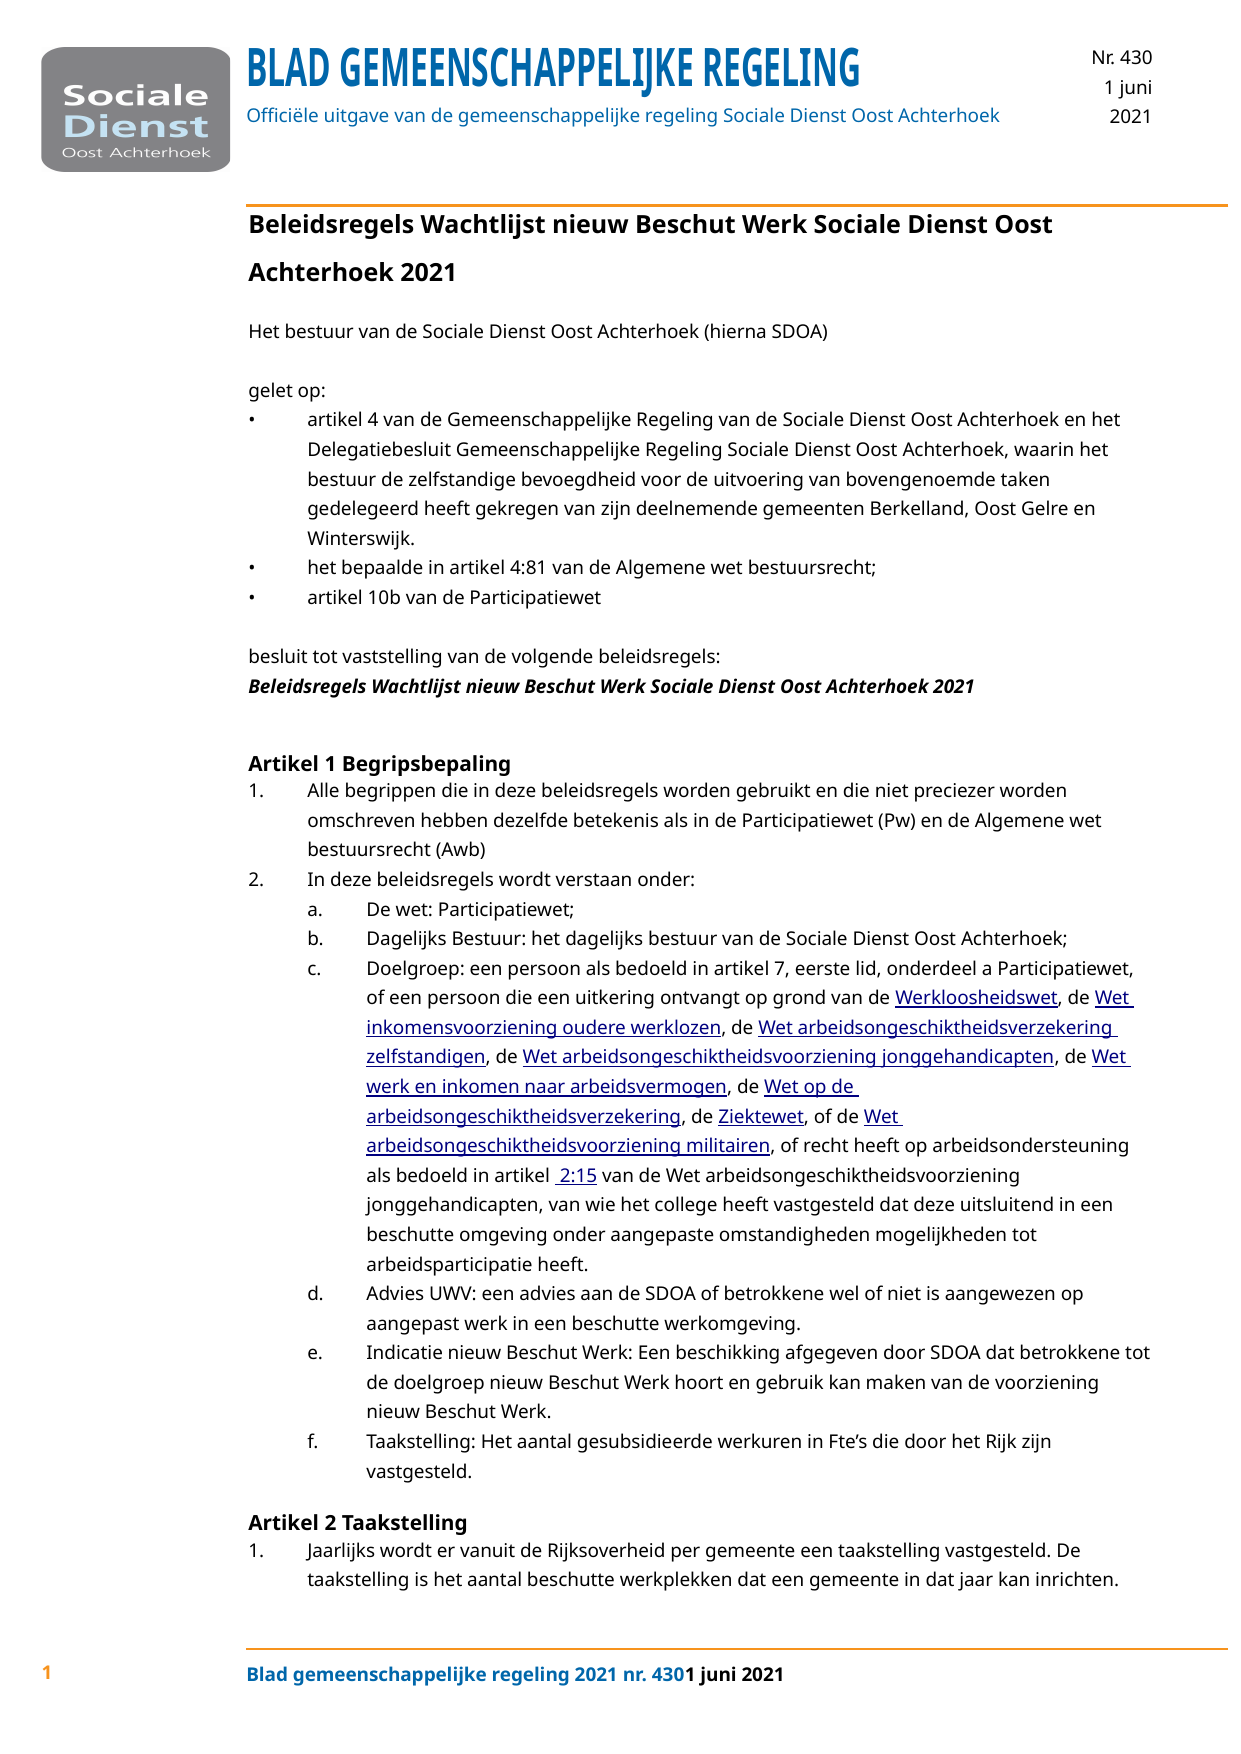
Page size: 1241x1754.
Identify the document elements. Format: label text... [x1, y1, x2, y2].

list het bepaalde in artikel 4:81 van de Algemene wet bestuursrecht; [248, 554, 1152, 580]
list Jaarlijks wordt er vanuit de Rijksoverheid per gemeente een taakstelling vastgesteld. De taakstelling is het aantal beschutte werkplekken dat een gemeente in dat jaar kan inrichten. [248, 1537, 1152, 1592]
text gelet op: [248, 377, 1152, 403]
text Beleidsregels Wachtlijst nieuw Beschut Werk Sociale Dienst Oost Achterhoek 2021 [248, 673, 1152, 699]
list De wet: Participatiewet; [307, 896, 1152, 922]
list Advies UWV: een advies aan de SDOA of betrokkene wel of niet is aangewezen op aangepast werk in een beschutte werkomgeving. [307, 1280, 1152, 1336]
text besluit tot vaststelling van de volgende beleidsregels: [248, 643, 1152, 669]
list Alle begrippen die in deze beleidsregels worden gebruikt en die niet preciezer worden omschreven hebben dezelfde betekenis als in de Participatiewet (Pw) en de Algemene wet bestuursrecht (Awb) [248, 777, 1152, 862]
list artikel 4 van de Gemeenschappelijke Regeling van de Sociale Dienst Oost Achterhoek en het Delegatiebesluit Gemeenschappelijke Regeling Sociale Dienst Oost Achterhoek, waarin het bestuur de zelfstandige bevoegdheid voor de uitvoering van bovengenoemde taken gedelegeerd heeft gekregen van zijn deelnemende gemeenten Berkelland, Oost Gelre en Winterswijk. [248, 407, 1152, 551]
text Het bestuur van de Sociale Dienst Oost Achterhoek (hierna SDOA) [248, 318, 1152, 344]
list Dagelijks Bestuur: het dagelijks bestuur van de Sociale Dienst Oost Achterhoek; [307, 925, 1152, 951]
list Doelgroep: een persoon als bedoeld in artikel 7, eerste lid, onderdeel a Participatiewet, of een persoon die een uitkering ontvangt op grond van de Werkloosheidswet, de Wet inkomensvoorziening oudere werklozen, de Wet arbeidsongeschiktheidsverzekering zelfstandigen, de Wet arbeidsongeschiktheidsvoorziening jonggehandicapten, de Wet werk en inkomen naar arbeidsvermogen, de Wet op de arbeidsongeschiktheidsverzekering, de Ziektewet, of de Wet arbeidsongeschiktheidsvoorziening militairen, of recht heeft op arbeidsondersteuning als bedoeld in artikel 2:15 van de Wet arbeidsongeschiktheidsvoorziening jonggehandicapten, van wie het college heeft vastgesteld dat deze uitsluitend in een beschutte omgeving onder aangepaste omstandigheden mogelijkheden tot arbeidsparticipatie heeft. [307, 955, 1152, 1277]
list artikel 10b van de Participatiewet [248, 584, 1152, 610]
list Taakstelling: Het aantal gesubsidieerde werkuren in Fte’s die door het Rijk zijn vastgesteld. [307, 1428, 1152, 1484]
picture [41, 47, 231, 172]
list Indicatie nieuw Beschut Werk: Een beschikking afgegeven door SDOA dat betrokkene tot de doelgroep nieuw Beschut Werk hoort en gebruik kan maken van de voorziening nieuw Beschut Werk. [307, 1339, 1152, 1424]
text Artikel 2 Taakstelling [248, 1508, 1152, 1537]
text Beleidsregels Wachtlijst nieuw Beschut Werk Sociale Dienst Oost Achterhoek 2021 [248, 207, 1152, 288]
list In deze beleidsregels wordt verstaan onder: [248, 866, 1152, 892]
text Artikel 1 Begripsbepaling [248, 749, 1152, 777]
